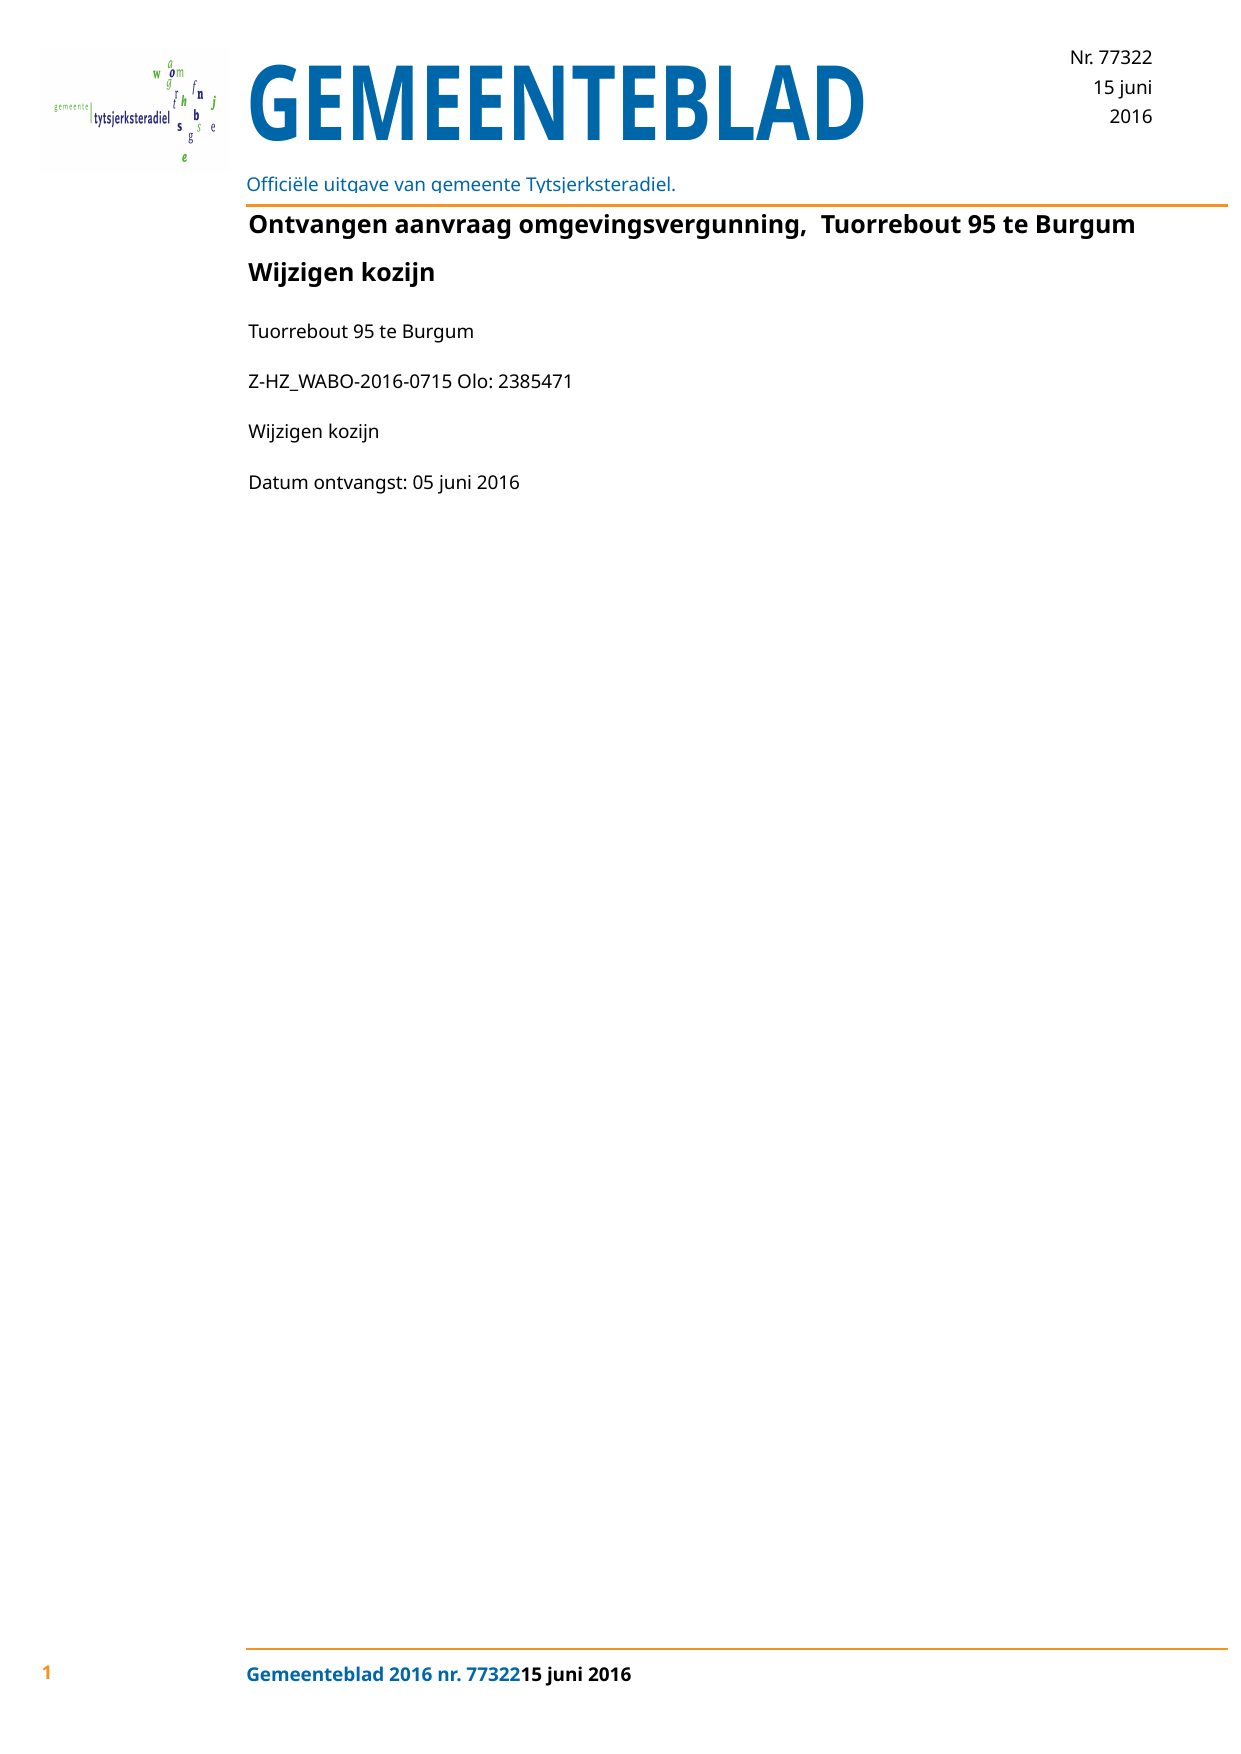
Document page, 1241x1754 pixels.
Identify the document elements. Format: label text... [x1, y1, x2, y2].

text Datum ontvangst: 05 juni 2016 [248, 469, 1152, 495]
text Wijzigen kozijn [248, 419, 1152, 444]
text Tuorrebout 95 te Burgum [248, 318, 1152, 344]
text Z-HZ_WABO-2016-0715 Olo: 2385471 [248, 368, 1152, 394]
picture [41, 47, 231, 172]
text Ontvangen aanvraag omgevingsvergunning, Tuorrebout 95 te Burgum Wijzigen kozijn [248, 207, 1152, 288]
